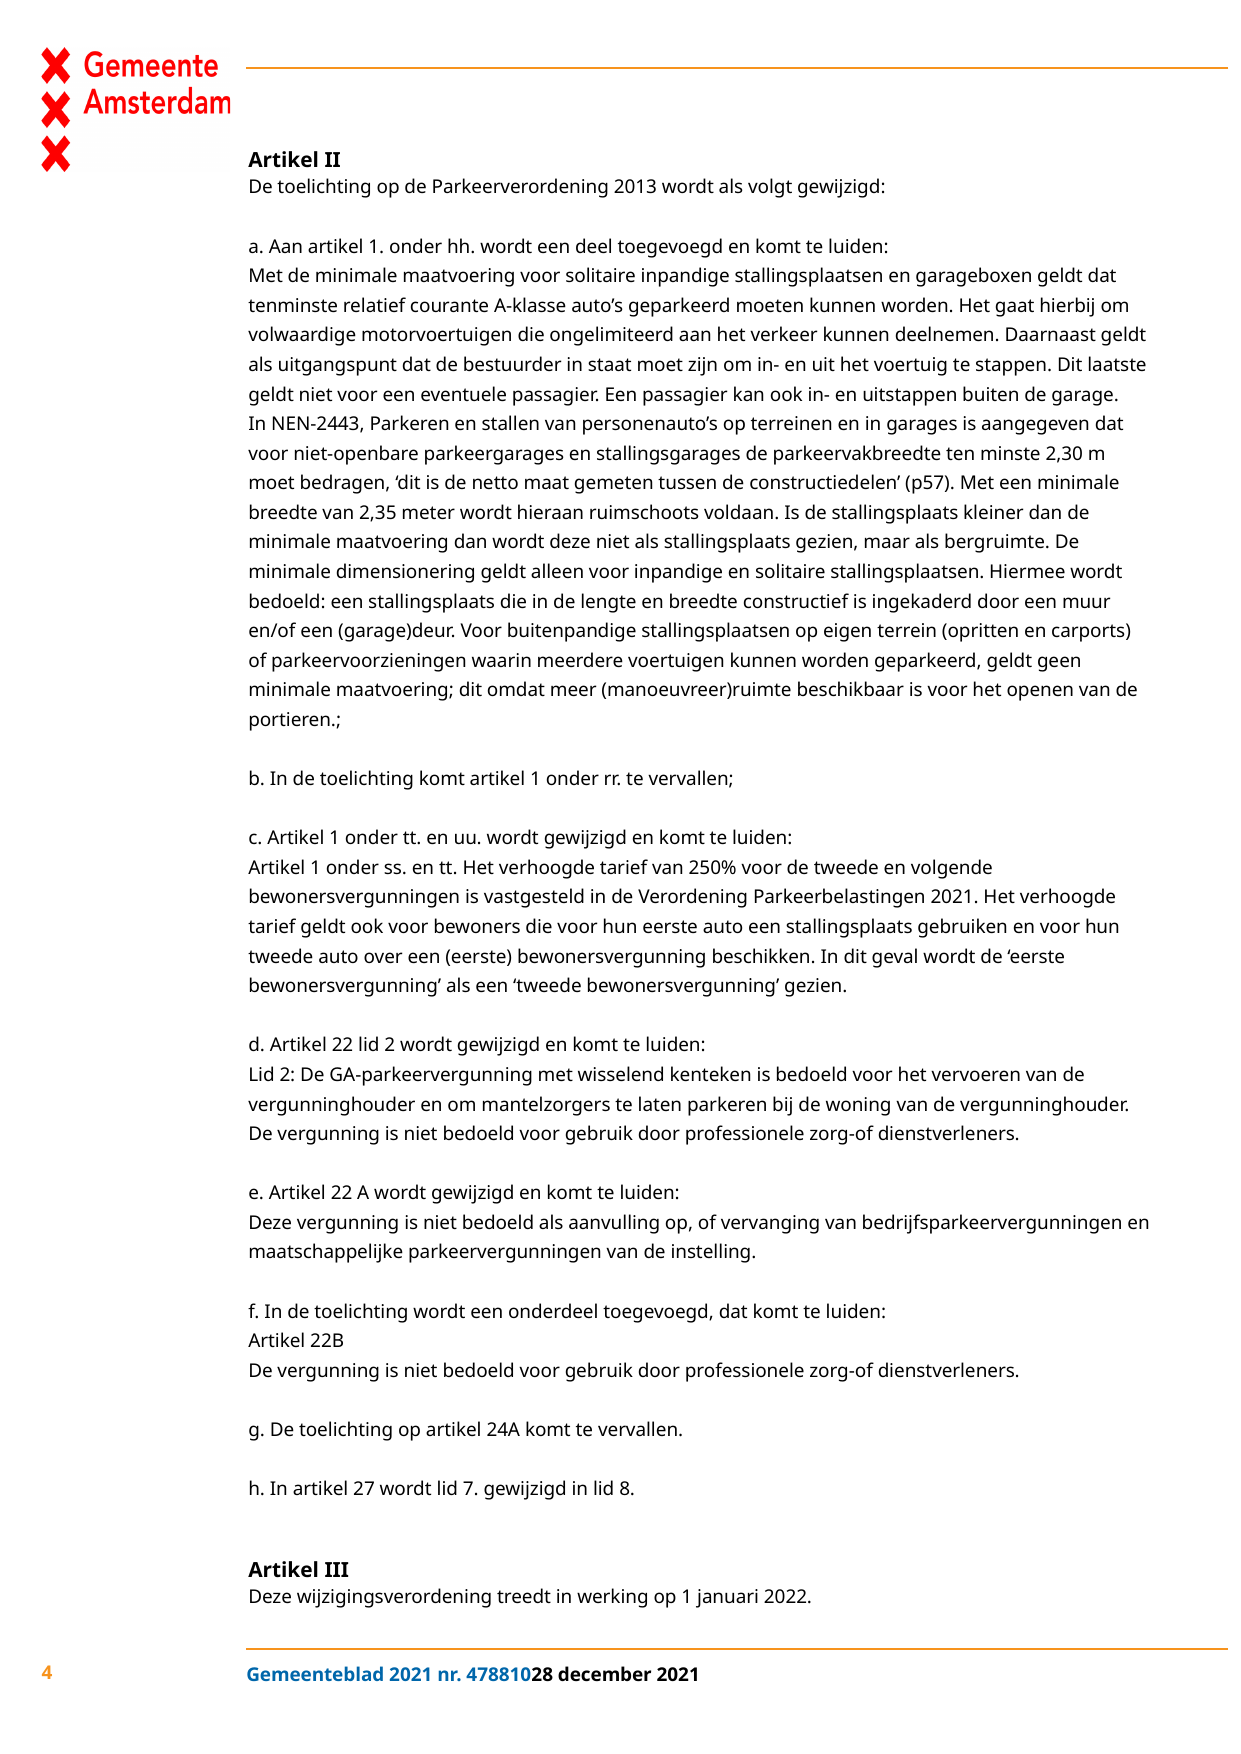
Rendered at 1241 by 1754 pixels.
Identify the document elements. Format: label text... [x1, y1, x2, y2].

text Artikel III [248, 1555, 1152, 1584]
text b. In de toelichting komt artikel 1 onder rr. te vervallen; [248, 765, 1152, 791]
text Deze vergunning is niet bedoeld als aanvulling op, of vervanging van bedrijfsparkeervergunningen en maatschappelijke parkeervergunningen van de instelling. [248, 1209, 1152, 1264]
text h. In artikel 27 wordt lid 7. gewijzigd in lid 8. [248, 1475, 1152, 1501]
text Deze wijzigingsverordening treedt in werking op 1 januari 2022. [248, 1584, 1152, 1609]
text g. De toelichting op artikel 24A komt te vervallen. [248, 1416, 1152, 1442]
picture [41, 47, 231, 172]
text c. Artikel 1 onder tt. en uu. wordt gewijzigd en komt te luiden: [248, 824, 1152, 850]
text d. Artikel 22 lid 2 wordt gewijzigd en komt te luiden: [248, 1032, 1152, 1057]
text De toelichting op de Parkeerverordening 2013 wordt als volgt gewijzigd: [248, 174, 1152, 199]
text f. In de toelichting wordt een onderdeel toegevoegd, dat komt te luiden: [248, 1298, 1152, 1323]
text Artikel II [248, 145, 1152, 174]
text In NEN-2443, Parkeren en stallen van personenauto’s op terreinen en in garages is aangegeven dat voor niet-openbare parkeergarages en stallingsgarages de parkeervakbreedte ten minste 2,30 m moet bedragen, ‘dit is de netto maat gemeten tussen de constructiedelen’ (p57). Met een minimale breedte van 2,35 meter wordt hieraan ruimschoots voldaan. Is de stallingsplaats kleiner dan de minimale maatvoering dan wordt deze niet als stallingsplaats gezien, maar als bergruimte. De minimale dimensionering geldt alleen voor inpandige en solitaire stallingsplaatsen. Hiermee wordt bedoeld: een stallingsplaats die in de lengte en breedte constructief is ingekaderd door een muur en/of een (garage)deur. Voor buitenpandige stallingsplaatsen op eigen terrein (opritten en carports) of parkeervoorzieningen waarin meerdere voertuigen kunnen worden geparkeerd, geldt geen minimale maatvoering; dit omdat meer (manoeuvreer)ruimte beschikbaar is voor het openen van de portieren.; [248, 410, 1152, 732]
text Lid 2: De GA-parkeervergunning met wisselend kenteken is bedoeld voor het vervoeren van de vergunninghouder en om mantelzorgers te laten parkeren bij de woning van de vergunninghouder. De vergunning is niet bedoeld voor gebruik door professionele zorg-of dienstverleners. [248, 1061, 1152, 1146]
text e. Artikel 22 A wordt gewijzigd en komt te luiden: [248, 1179, 1152, 1205]
text Met de minimale maatvoering voor solitaire inpandige stallingsplaatsen en garageboxen geldt dat tenminste relatief courante A-klasse auto’s geparkeerd moeten kunnen worden. Het gaat hierbij om volwaardige motorvoertuigen die ongelimiteerd aan het verkeer kunnen deelnemen. Daarnaast geldt als uitgangspunt dat de bestuurder in staat moet zijn om in- en uit het voertuig te stappen. Dit laatste geldt niet voor een eventuele passagier. Een passagier kan ook in- en uitstappen buiten de garage. [248, 262, 1152, 406]
text Artikel 22B [248, 1327, 1152, 1353]
text De vergunning is niet bedoeld voor gebruik door professionele zorg-of dienstverleners. [248, 1357, 1152, 1383]
text a. Aan artikel 1. onder hh. wordt een deel toegevoegd en komt te luiden: [248, 233, 1152, 258]
text Artikel 1 onder ss. en tt. Het verhoogde tarief van 250% voor de tweede en volgende bewonersvergunningen is vastgesteld in de Verordening Parkeerbelastingen 2021. Het verhoogde tarief geldt ook voor bewoners die voor hun eerste auto een stallingsplaats gebruiken en voor hun tweede auto over een (eerste) bewonersvergunning beschikken. In dit geval wordt de ‘eerste bewonersvergunning’ als een ‘tweede bewonersvergunning’ gezien. [248, 854, 1152, 998]
